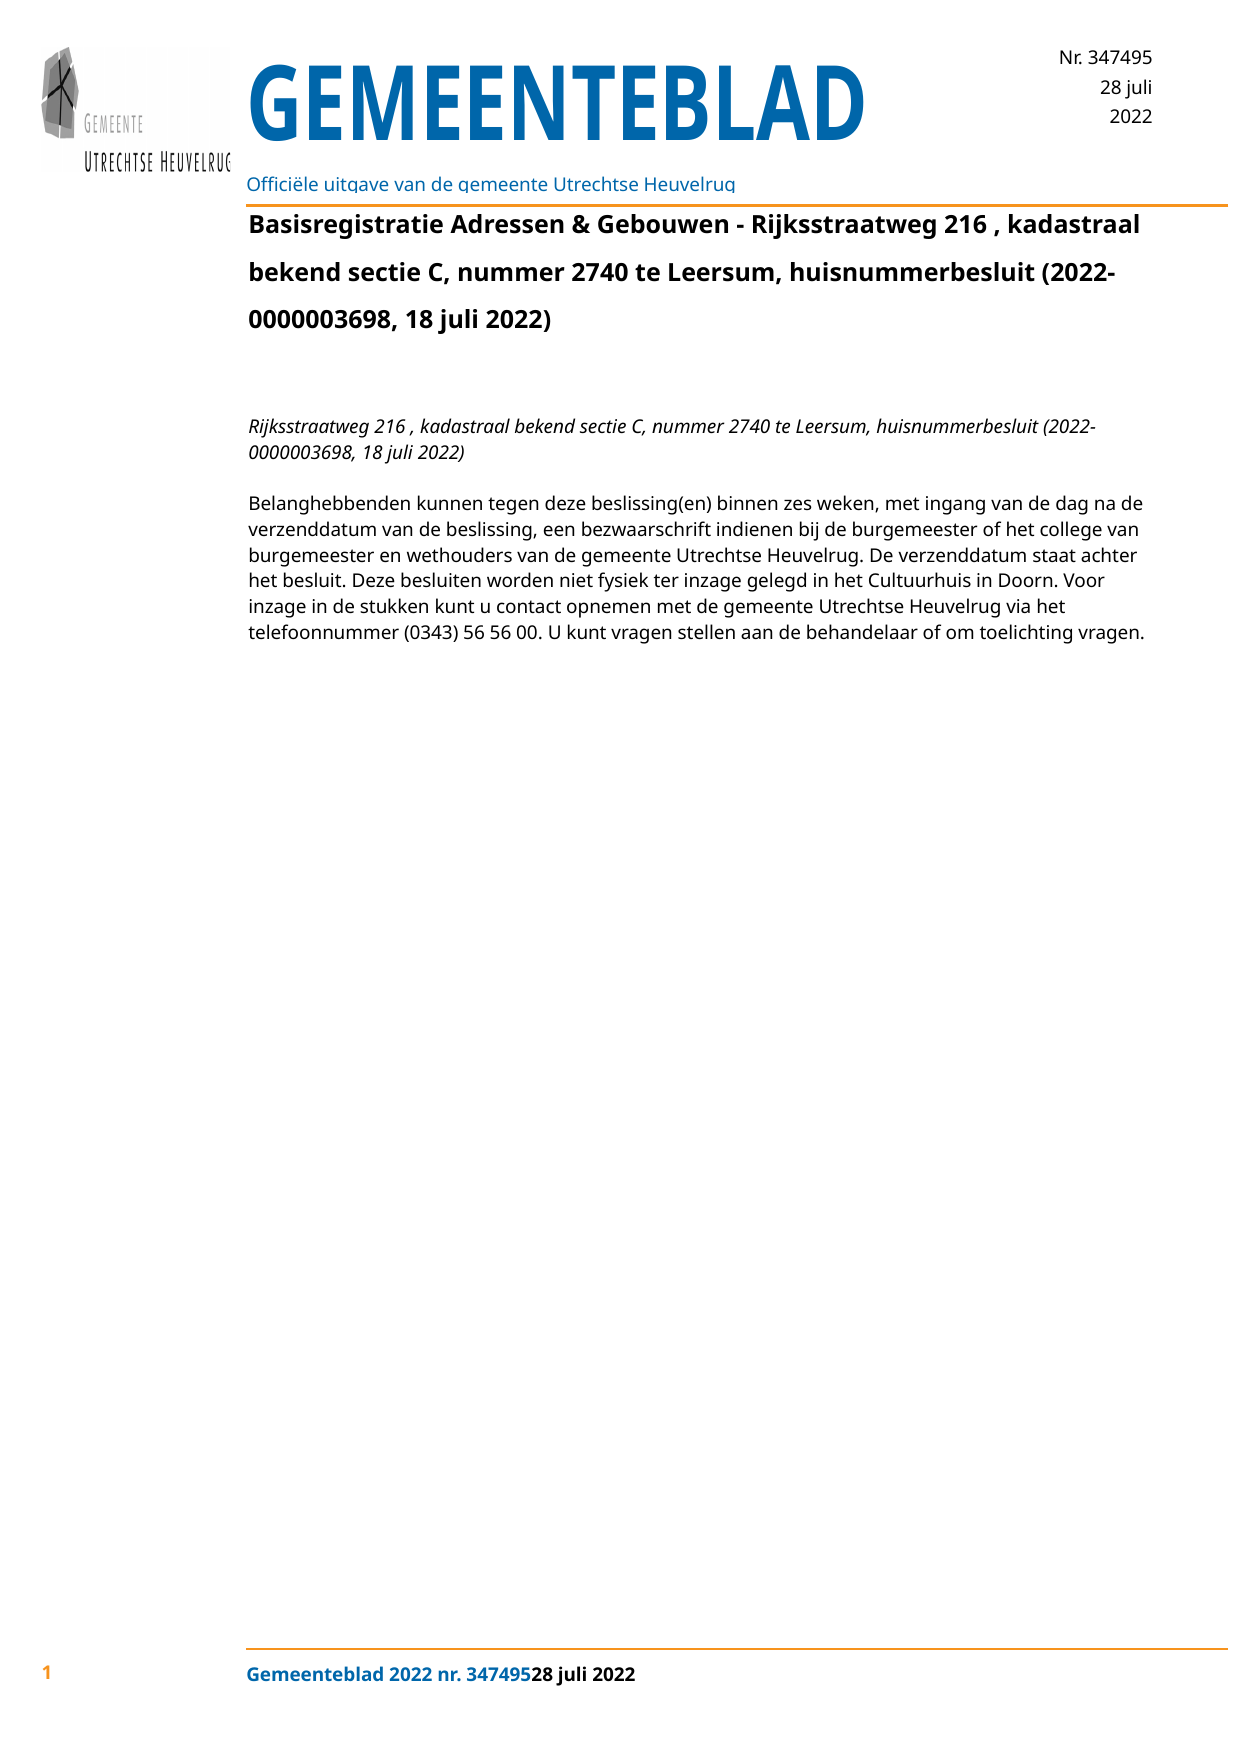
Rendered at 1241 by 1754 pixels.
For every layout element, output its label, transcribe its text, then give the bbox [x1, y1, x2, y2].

picture [41, 47, 231, 172]
text Belanghebbenden kunnen tegen deze beslissing(en) binnen zes weken, met ingang van de dag na de verzenddatum van de beslissing, een bezwaarschrift indienen bij de burgemeester of het college van burgemeester en wethouders van de gemeente Utrechtse Heuvelrug. De verzenddatum staat achter het besluit. Deze besluiten worden niet fysiek ter inzage gelegd in het Cultuurhuis in Doorn. Voor inzage in de stukken kunt u contact opnemen met de gemeente Utrechtse Heuvelrug via het telefoonnummer (0343) 56 56 00. U kunt vragen stellen aan de behandelaar of om toelichting vragen. [248, 491, 1152, 645]
text Rijksstraatweg 216 , kadastraal bekend sectie C, nummer 2740 te Leersum, huisnummerbesluit (2022-0000003698, 18 juli 2022) [248, 413, 1152, 465]
text Basisregistratie Adressen & Gebouwen - Rijksstraatweg 216 , kadastraal bekend sectie C, nummer 2740 te Leersum, huisnummerbesluit (2022-0000003698, 18 juli 2022) [248, 207, 1152, 336]
